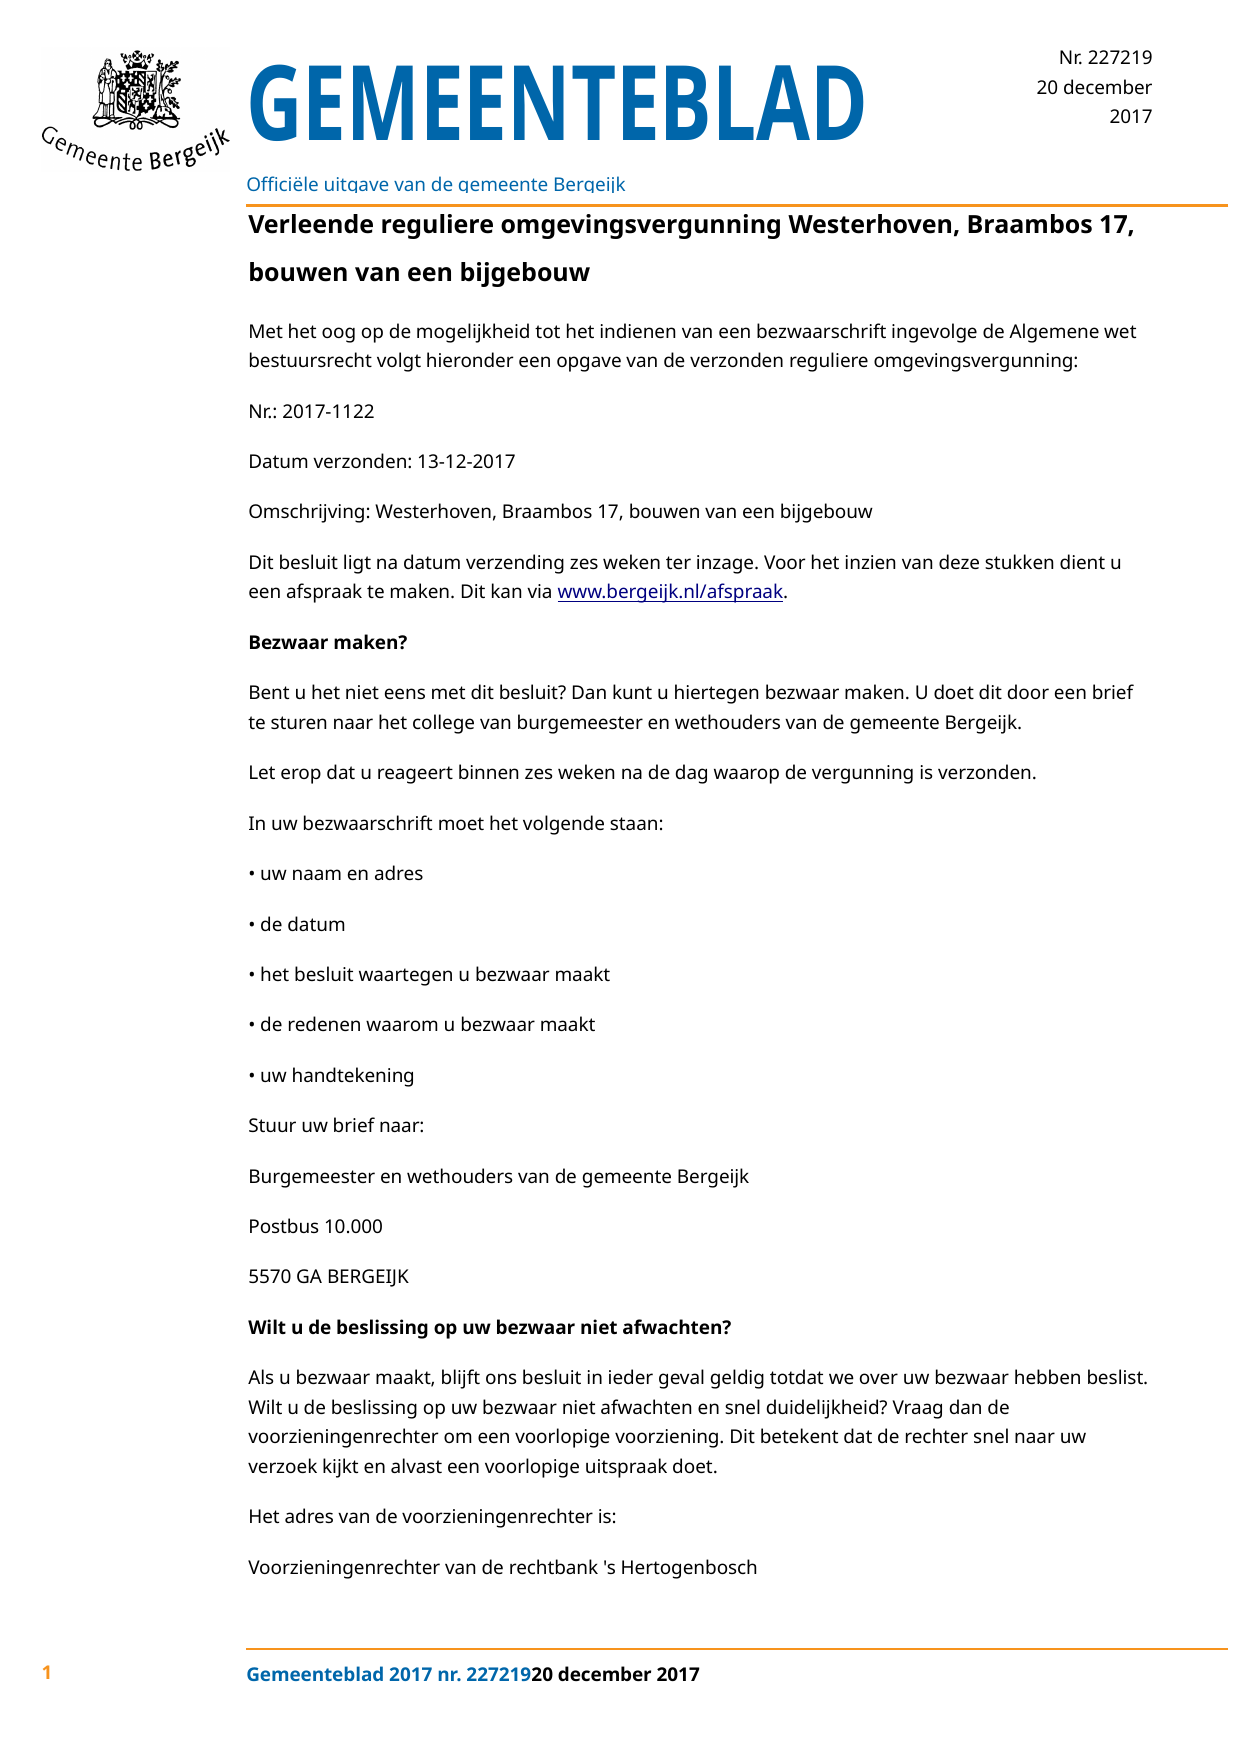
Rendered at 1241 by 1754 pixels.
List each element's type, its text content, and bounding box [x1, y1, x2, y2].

text Wilt u de beslissing op uw bezwaar niet afwachten? [248, 1314, 1152, 1340]
text Datum verzonden: 13-12-2017 [248, 448, 1152, 474]
text • het besluit waartegen u bezwaar maakt [248, 961, 1152, 987]
text Let erop dat u reageert binnen zes weken na de dag waarop de vergunning is verzonden. [248, 759, 1152, 785]
text Bent u het niet eens met dit besluit? Dan kunt u hiertegen bezwaar maken. U doet dit door een brief te sturen naar het college van burgemeester en wethouders van de gemeente Bergeijk. [248, 679, 1152, 735]
text • uw naam en adres [248, 860, 1152, 886]
text Nr.: 2017-1122 [248, 398, 1152, 424]
text Bezwaar maken? [248, 629, 1152, 655]
text Met het oog op de mogelijkheid tot het indienen van een bezwaarschrift ingevolge de Algemene wet bestuursrecht volgt hieronder een opgave van de verzonden reguliere omgevingsvergunning: [248, 318, 1152, 373]
text Als u bezwaar maakt, blijft ons besluit in ieder geval geldig totdat we over uw bezwaar hebben beslist. Wilt u de beslissing op uw bezwaar niet afwachten en snel duidelijkheid? Vraag dan de voorzieningenrechter om een voorlopige voorziening. Dit betekent dat de rechter snel naar uw verzoek kijkt en alvast een voorlopige uitspraak doet. [248, 1364, 1152, 1479]
text • de redenen waarom u bezwaar maakt [248, 1012, 1152, 1037]
text Omschrijving: Westerhoven, Braambos 17, bouwen van een bijgebouw [248, 499, 1152, 524]
text Burgemeester en wethouders van de gemeente Bergeijk [248, 1163, 1152, 1189]
text Het adres van de voorzieningenrechter is: [248, 1504, 1152, 1529]
text • uw handtekening [248, 1062, 1152, 1088]
text Stuur uw brief naar: [248, 1112, 1152, 1138]
text Dit besluit ligt na datum verzending zes weken ter inzage. Voor het inzien van deze stukken dient u een afspraak te maken. Dit kan via www.bergeijk.nl/afspraak. [248, 549, 1152, 604]
picture [41, 47, 231, 172]
text Voorzieningenrechter van de rechtbank 's Hertogenbosch [248, 1554, 1152, 1580]
text • de datum [248, 911, 1152, 937]
text In uw bezwaarschrift moet het volgende staan: [248, 810, 1152, 836]
text Postbus 10.000 [248, 1213, 1152, 1239]
text 5570 GA BERGEIJK [248, 1264, 1152, 1289]
text Verleende reguliere omgevingsvergunning Westerhoven, Braambos 17, bouwen van een bijgebouw [248, 207, 1152, 288]
